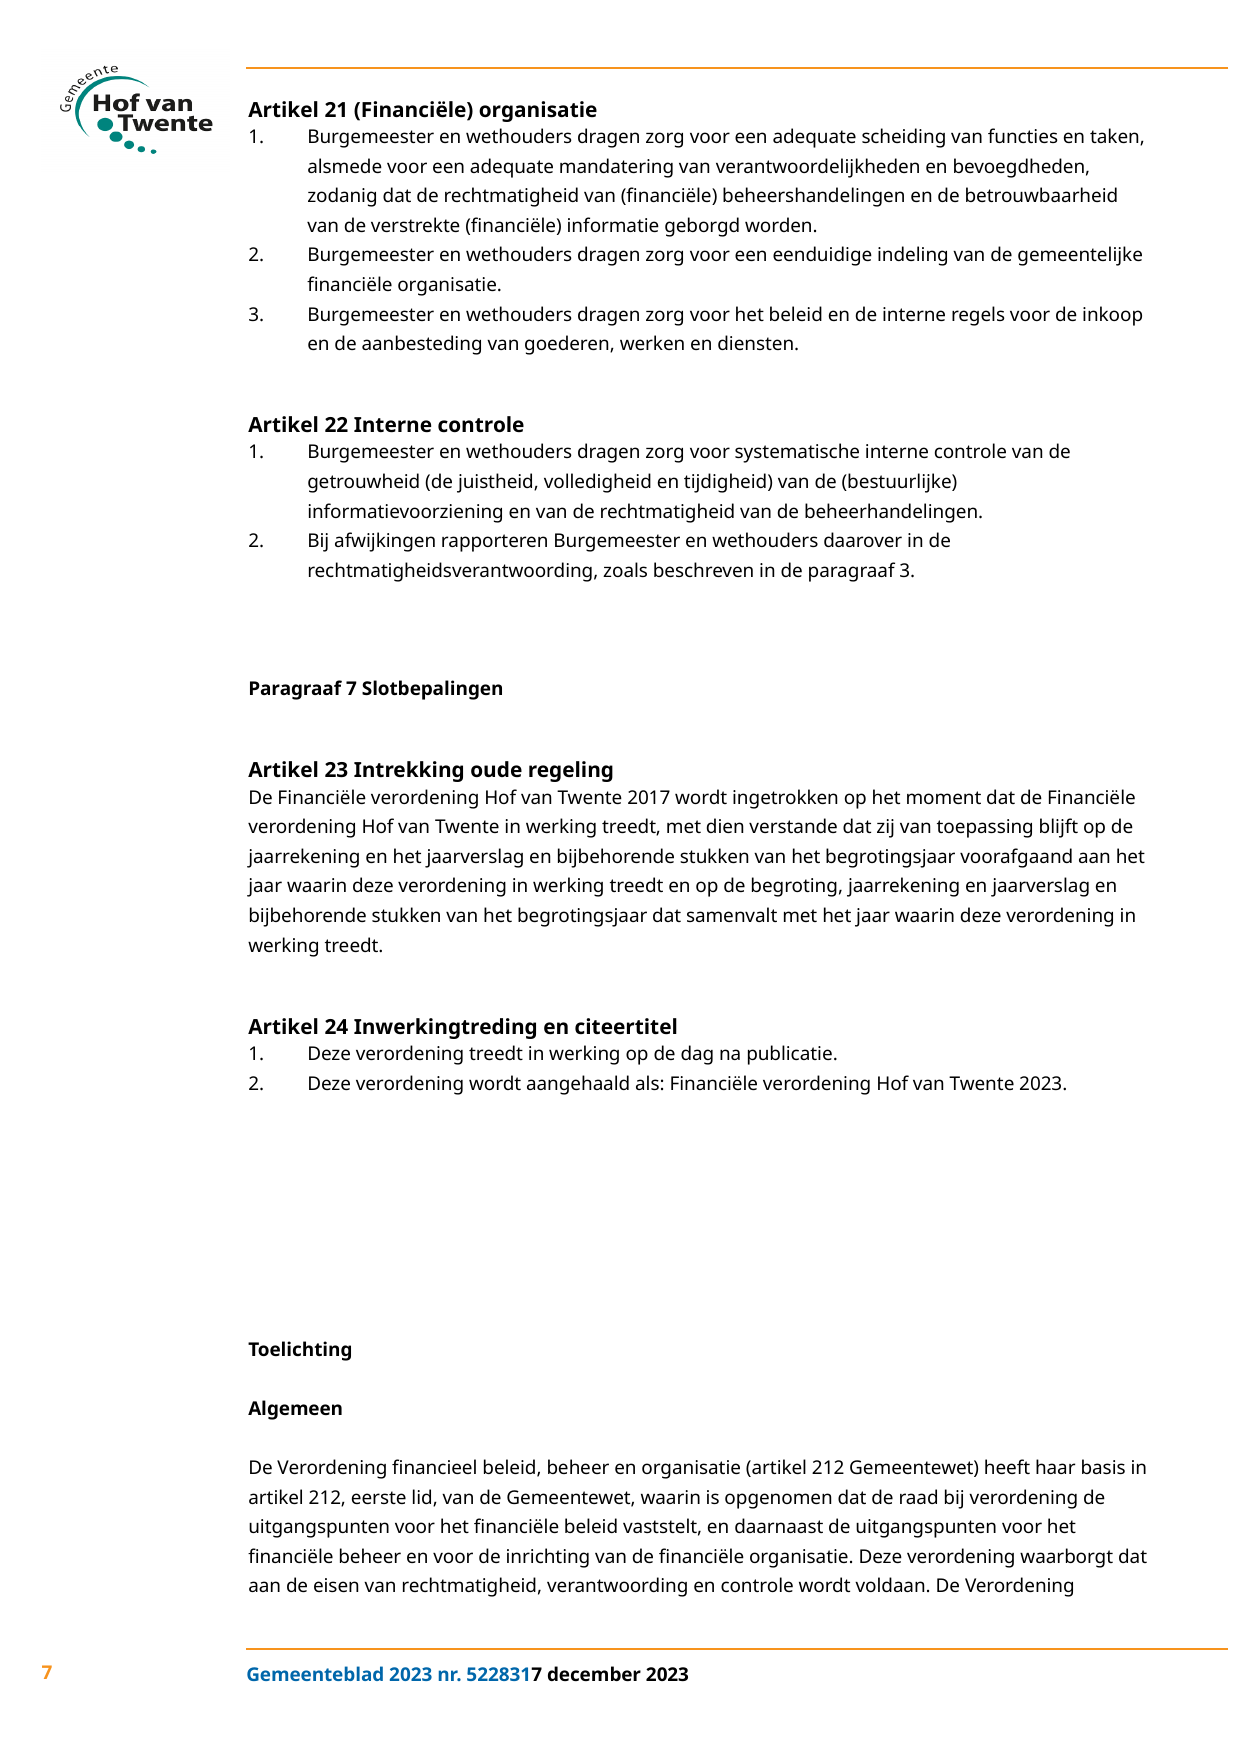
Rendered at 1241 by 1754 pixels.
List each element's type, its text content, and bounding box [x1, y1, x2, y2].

text Artikel 24 Inwerkingtreding en citeertitel [248, 1012, 1152, 1040]
list Deze verordening treedt in werking op de dag na publicatie. [248, 1040, 1152, 1066]
list Burgemeester en wethouders dragen zorg voor een adequate scheiding van functies en taken, alsmede voor een adequate mandatering van verantwoordelijkheden en bevoegdheden, zodanig dat de rechtmatigheid van (financiële) beheershandelingen en de betrouwbaarheid van de verstrekte (financiële) informatie geborgd worden. [248, 123, 1152, 238]
list Burgemeester en wethouders dragen zorg voor het beleid en de interne regels voor de inkoop en de aanbesteding van goederen, werken en diensten. [248, 301, 1152, 356]
picture [41, 47, 231, 172]
list Deze verordening wordt aangehaald als: Financiële verordening Hof van Twente 2023. [248, 1070, 1152, 1096]
text De Verordening financieel beleid, beheer en organisatie (artikel 212 Gemeentewet) heeft haar basis in artikel 212, eerste lid, van de Gemeentewet, waarin is opgenomen dat de raad bij verordening de uitgangspunten voor het financiële beleid vaststelt, en daarnaast de uitgangspunten voor het financiële beheer en voor de inrichting van de financiële organisatie. Deze verordening waarborgt dat aan de eisen van rechtmatigheid, verantwoording en controle wordt voldaan. De Verordening [248, 1454, 1152, 1598]
text Artikel 21 (Financiële) organisatie [248, 95, 1152, 123]
text De Financiële verordening Hof van Twente 2017 wordt ingetrokken op het moment dat de Financiële verordening Hof van Twente in werking treedt, met dien verstande dat zij van toepassing blijft op de jaarrekening en het jaarverslag en bijbehorende stukken van het begrotingsjaar voorafgaand aan het jaar waarin deze verordening in werking treedt en op de begroting, jaarrekening en jaarverslag en bijbehorende stukken van het begrotingsjaar dat samenvalt met het jaar waarin deze verordening in werking treedt. [248, 784, 1152, 957]
list Burgemeester en wethouders dragen zorg voor systematische interne controle van de getrouwheid (de juistheid, volledigheid en tijdigheid) van de (bestuurlijke) informatievoorziening en van de rechtmatigheid van de beheerhandelingen. [248, 439, 1152, 524]
text Artikel 23 Intrekking oude regeling [248, 755, 1152, 784]
text Toelichting [248, 1336, 1152, 1362]
text Algemeen [248, 1395, 1152, 1421]
list Burgemeester en wethouders dragen zorg voor een eenduidige indeling van de gemeentelijke financiële organisatie. [248, 242, 1152, 297]
text Paragraaf 7 Slotbepalingen [248, 675, 1152, 701]
list Bij afwijkingen rapporteren Burgemeester en wethouders daarover in de rechtmatigheidsverantwoording, zoals beschreven in de paragraaf 3. [248, 527, 1152, 583]
text Artikel 22 Interne controle [248, 410, 1152, 439]
